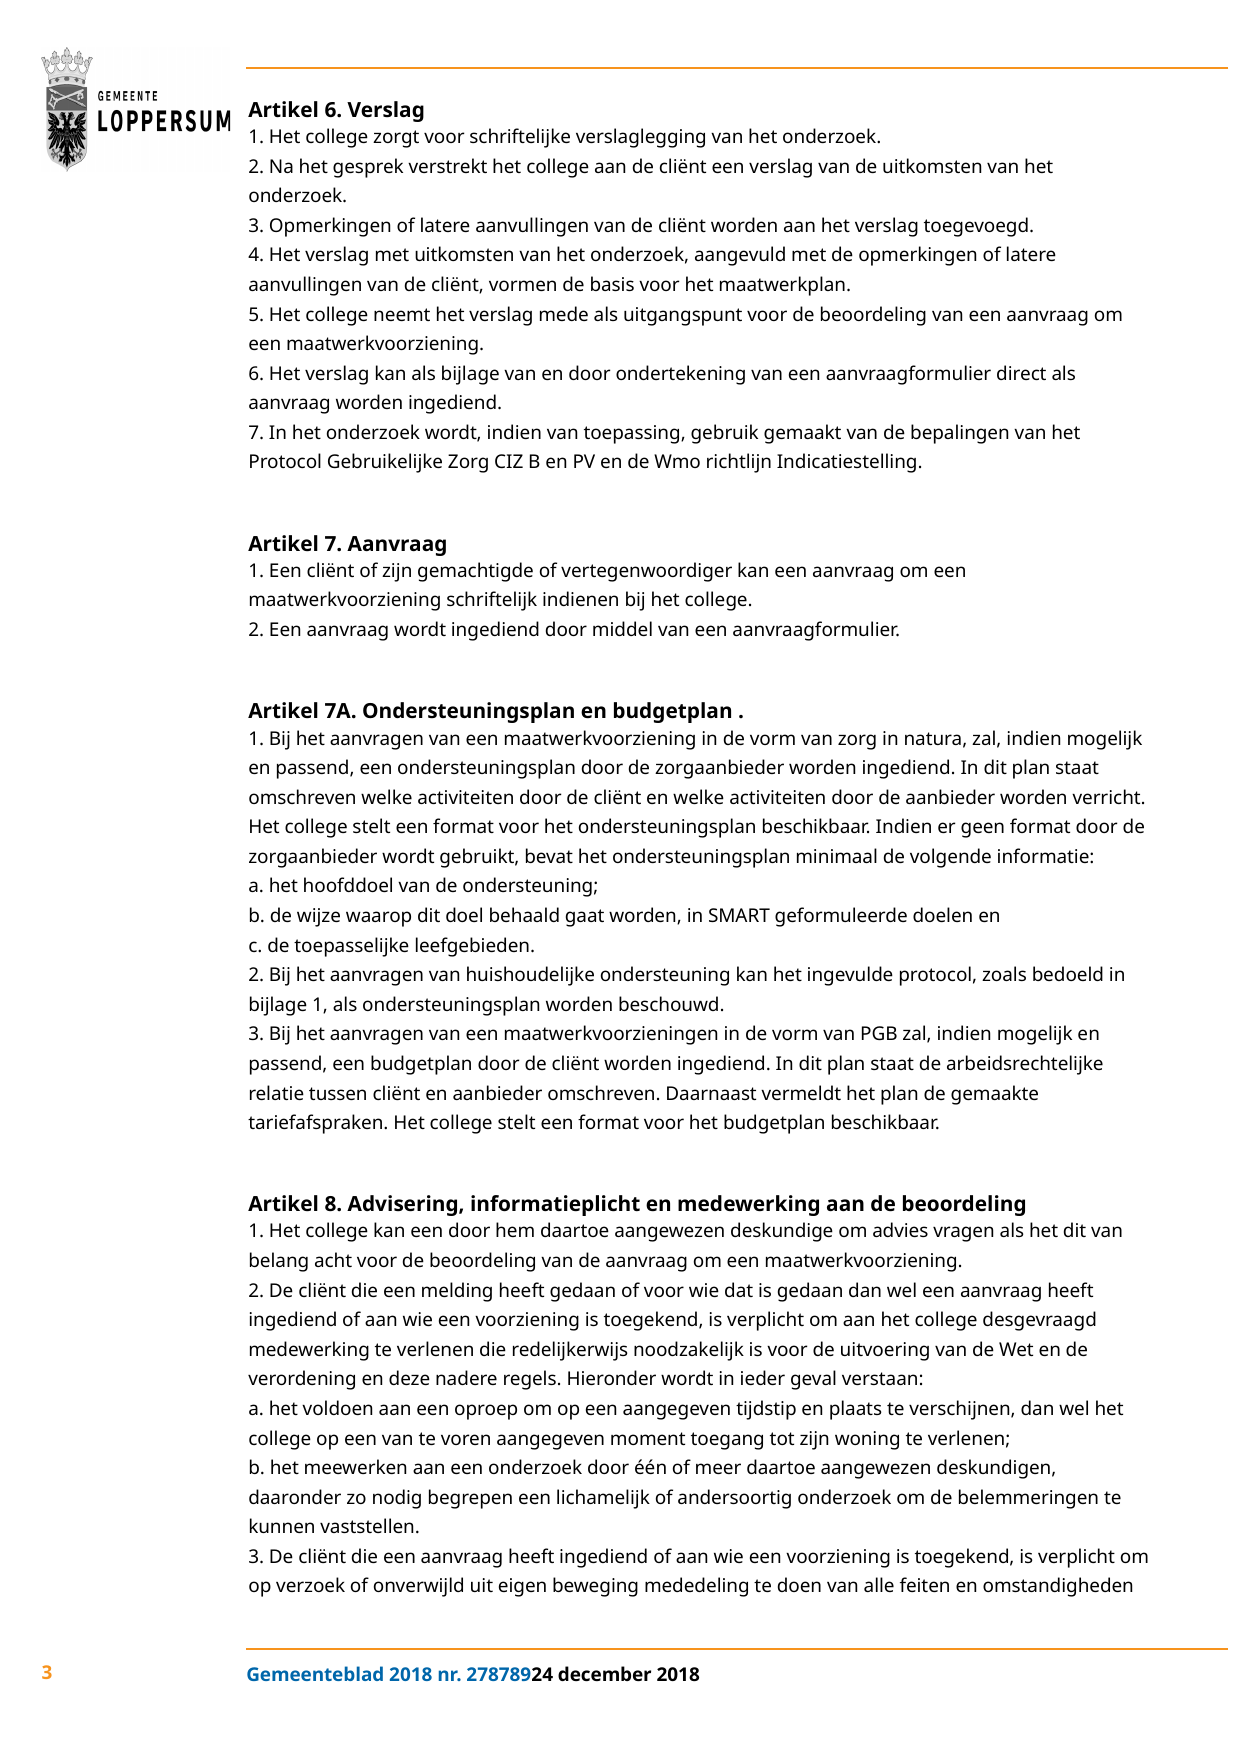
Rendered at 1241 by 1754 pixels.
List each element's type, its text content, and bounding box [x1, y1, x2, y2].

text 3. De cliënt die een aanvraag heeft ingediend of aan wie een voorziening is toegekend, is verplicht om op verzoek of onverwijld uit eigen beweging mededeling te doen van alle feiten en omstandigheden [248, 1543, 1152, 1598]
text 5. Het college neemt het verslag mede als uitgangspunt voor de beoordeling van een aanvraag om een maatwerkvoorziening. [248, 301, 1152, 356]
text 4. Het verslag met uitkomsten van het onderzoek, aangevuld met de opmerkingen of latere aanvullingen van de cliënt, vormen de basis voor het maatwerkplan. [248, 242, 1152, 297]
text b. het meewerken aan een onderzoek door één of meer daartoe aangewezen deskundigen, daaronder zo nodig begrepen een lichamelijk of andersoortig onderzoek om de belemmeringen te kunnen vaststellen. [248, 1454, 1152, 1539]
text 3. Bij het aanvragen van een maatwerkvoorzieningen in de vorm van PGB zal, indien mogelijk en passend, een budgetplan door de cliënt worden ingediend. In dit plan staat de arbeidsrechtelijke relatie tussen cliënt en aanbieder omschreven. Daarnaast vermeldt het plan de gemaakte tariefafspraken. Het college stelt een format voor het budgetplan beschikbaar. [248, 1021, 1152, 1135]
text 1. Een cliënt of zijn gemachtigde of vertegenwoordiger kan een aanvraag om een maatwerkvoorziening schriftelijk indienen bij het college. [248, 557, 1152, 612]
text 1. Bij het aanvragen van een maatwerkvoorziening in de vorm van zorg in natura, zal, indien mogelijk en passend, een ondersteuningsplan door de zorgaanbieder worden ingediend. In dit plan staat omschreven welke activiteiten door de cliënt en welke activiteiten door de aanbieder worden verricht. Het college stelt een format voor het ondersteuningsplan beschikbaar. Indien er geen format door de zorgaanbieder wordt gebruikt, bevat het ondersteuningsplan minimaal de volgende informatie: [248, 725, 1152, 869]
text Artikel 7. Aanvraag [248, 529, 1152, 557]
picture [41, 47, 231, 172]
text 1. Het college zorgt voor schriftelijke verslaglegging van het onderzoek. [248, 123, 1152, 149]
text 3. Opmerkingen of latere aanvullingen van de cliënt worden aan het verslag toegevoegd. [248, 212, 1152, 238]
text c. de toepasselijke leefgebieden. [248, 932, 1152, 957]
text b. de wijze waarop dit doel behaald gaat worden, in SMART geformuleerde doelen en [248, 902, 1152, 928]
text Artikel 6. Verslag [248, 95, 1152, 123]
text 2. Een aanvraag wordt ingediend door middel van een aanvraagformulier. [248, 616, 1152, 642]
text 7. In het onderzoek wordt, indien van toepassing, gebruik gemaakt van de bepalingen van het Protocol Gebruikelijke Zorg CIZ B en PV en de Wmo richtlijn Indicatiestelling. [248, 419, 1152, 474]
text 2. Bij het aanvragen van huishoudelijke ondersteuning kan het ingevulde protocol, zoals bedoeld in bijlage 1, als ondersteuningsplan worden beschouwd. [248, 961, 1152, 1017]
text Artikel 8. Advisering, informatieplicht en medewerking aan de beoordeling [248, 1189, 1152, 1218]
text a. het voldoen aan een oproep om op een aangegeven tijdstip en plaats te verschijnen, dan wel het college op een van te voren aangegeven moment toegang tot zijn woning te verlenen; [248, 1395, 1152, 1451]
text 2. Na het gesprek verstrekt het college aan de cliënt een verslag van de uitkomsten van het onderzoek. [248, 153, 1152, 208]
text Artikel 7A. Ondersteuningsplan en budgetplan . [248, 696, 1152, 725]
text 1. Het college kan een door hem daartoe aangewezen deskundige om advies vragen als het dit van belang acht voor de beoordeling van de aanvraag om een maatwerkvoorziening. [248, 1218, 1152, 1273]
text 6. Het verslag kan als bijlage van en door ondertekening van een aanvraagformulier direct als aanvraag worden ingediend. [248, 360, 1152, 415]
text 2. De cliënt die een melding heeft gedaan of voor wie dat is gedaan dan wel een aanvraag heeft ingediend of aan wie een voorziening is toegekend, is verplicht om aan het college desgevraagd medewerking te verlenen die redelijkerwijs noodzakelijk is voor de uitvoering van de Wet en de verordening en deze nadere regels. Hieronder wordt in ieder geval verstaan: [248, 1277, 1152, 1391]
text a. het hoofddoel van de ondersteuning; [248, 873, 1152, 898]
